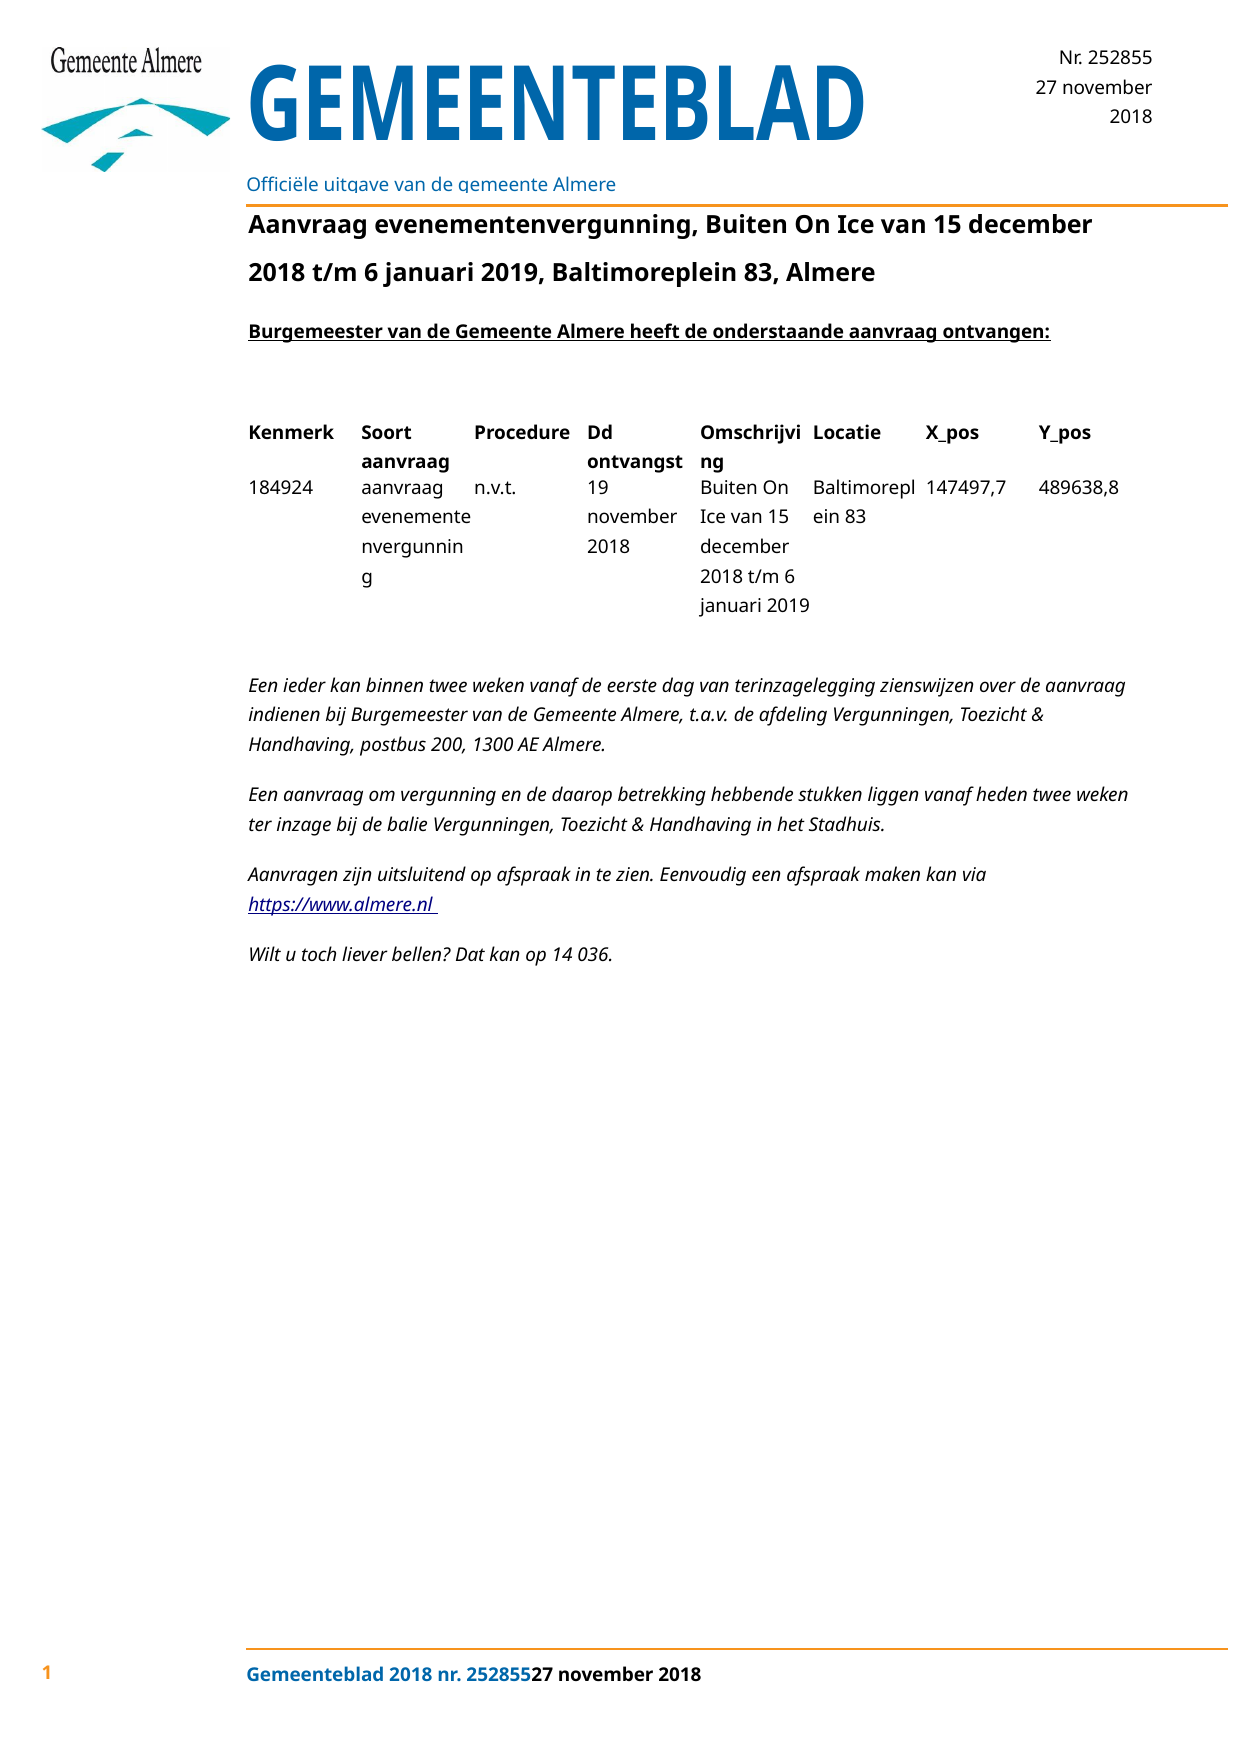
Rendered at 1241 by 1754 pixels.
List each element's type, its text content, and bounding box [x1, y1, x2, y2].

text Wilt u toch liever bellen? Dat kan op 14 036. [248, 941, 1152, 967]
text Burgemeester van de Gemeente Almere heeft de onderstaande aanvraag ontvangen: [248, 318, 1152, 344]
picture [41, 47, 231, 172]
table_cell Baltimoreplein 83 [813, 474, 926, 618]
table_header X_pos [926, 419, 1038, 474]
table_cell 184924 [248, 474, 361, 618]
text Aanvragen zijn uitsluitend op afspraak in te zien. Eenvoudig een afspraak maken kan via https://www.almere.nl [248, 861, 1152, 917]
table_header Procedure [474, 419, 587, 474]
table_header Soort aanvraag [361, 419, 474, 474]
text Een ieder kan binnen twee weken vanaf de eerste dag van terinzagelegging zienswijzen over de aanvraag indienen bij Burgemeester van de Gemeente Almere, t.a.v. de afdeling Vergunningen, Toezicht & Handhaving, postbus 200, 1300 AE Almere. [248, 672, 1152, 757]
table_header Locatie [813, 419, 926, 474]
table_cell 147497,7 [926, 474, 1038, 618]
text Aanvraag evenementenvergunning, Buiten On Ice van 15 december 2018 t/m 6 januari 2019, Baltimoreplein 83, Almere [248, 207, 1152, 288]
table_header Y_pos [1039, 419, 1152, 474]
table_cell n.v.t. [474, 474, 587, 618]
table_header Kenmerk [248, 419, 361, 474]
table_cell 19 november 2018 [587, 474, 700, 618]
table_header Omschrijving [700, 419, 813, 474]
table_cell Buiten On Ice van 15 december 2018 t/m 6 januari 2019 [700, 474, 813, 618]
table_cell 489638,8 [1039, 474, 1152, 618]
text Een aanvraag om vergunning en de daarop betrekking hebbende stukken liggen vanaf heden twee weken ter inzage bij de balie Vergunningen, Toezicht & Handhaving in het Stadhuis. [248, 781, 1152, 837]
table_cell aanvraag evenementenvergunning [361, 474, 474, 618]
table_header Dd ontvangst [587, 419, 700, 474]
